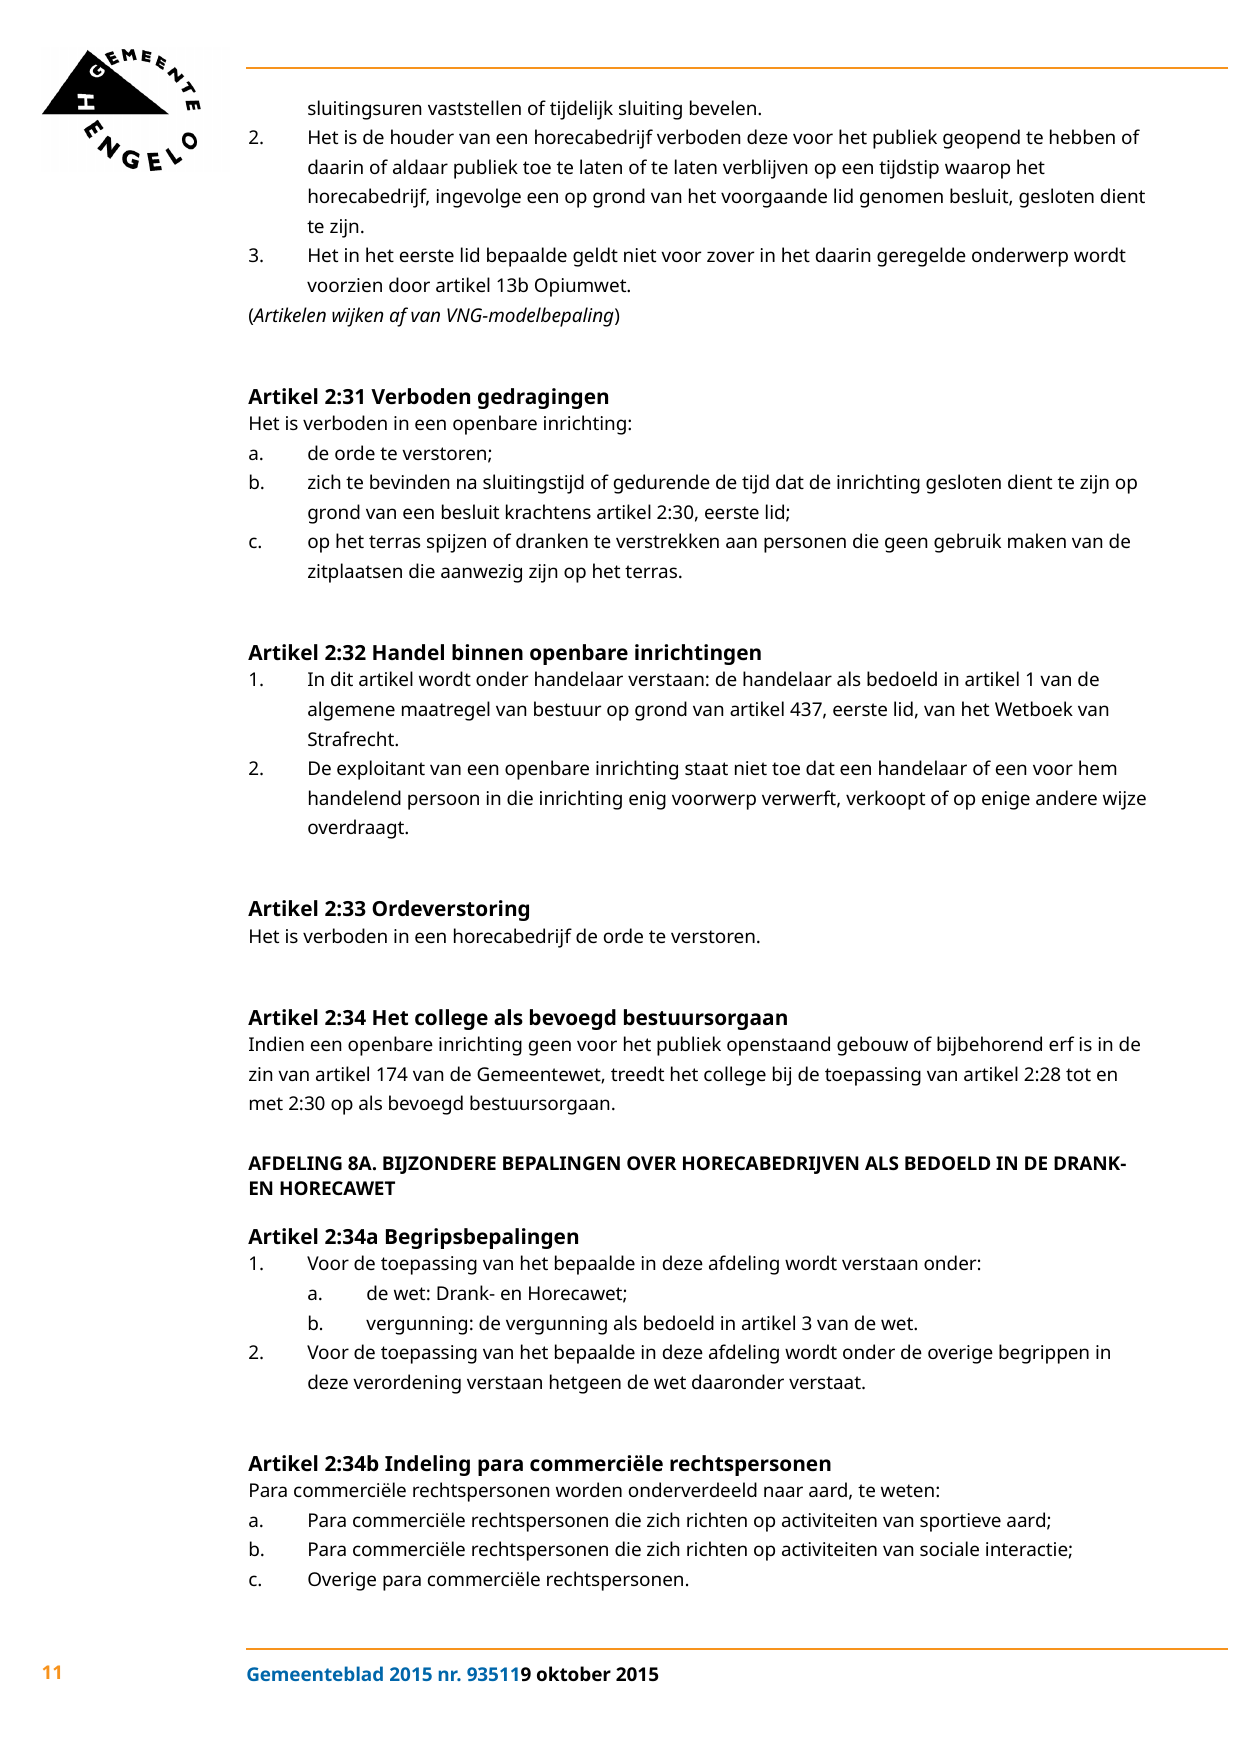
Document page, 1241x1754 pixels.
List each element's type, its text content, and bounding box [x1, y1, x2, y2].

list Het is de houder van een horecabedrijf verboden deze voor het publiek geopend te hebben of daarin of aldaar publiek toe te laten of te laten verblijven op een tijdstip waarop het horecabedrijf, ingevolge een op grond van het voorgaande lid genomen besluit, gesloten dient te zijn. [248, 124, 1152, 239]
text Artikel 2:32 Handel binnen openbare inrichtingen [248, 638, 1152, 667]
text Artikel 2:34b Indeling para commerciële rechtspersonen [248, 1449, 1152, 1477]
text Artikel 2:31 Verboden gedragingen [248, 382, 1152, 410]
text Para commerciële rechtspersonen worden onderverdeeld naar aard, te weten: [248, 1477, 1152, 1503]
list In dit artikel wordt onder handelaar verstaan: de handelaar als bedoeld in artikel 1 van de algemene maatregel van bestuur op grond van artikel 437, eerste lid, van het Wetboek van Strafrecht. [248, 667, 1152, 752]
list zich te bevinden na sluitingstijd of gedurende de tijd dat de inrichting gesloten dient te zijn op grond van een besluit krachtens artikel 2:30, eerste lid; [248, 469, 1152, 525]
list op het terras spijzen of dranken te verstrekken aan personen die geen gebruik maken van de zitplaatsen die aanwezig zijn op het terras. [248, 529, 1152, 584]
list de orde te verstoren; [248, 440, 1152, 466]
list Voor de toepassing van het bepaalde in deze afdeling wordt verstaan onder: [248, 1251, 1152, 1276]
text Het is verboden in een openbare inrichting: [248, 410, 1152, 436]
list de wet: Drank- en Horecawet; [307, 1280, 1152, 1306]
text (Artikelen wijken af van VNG-modelbepaling) [248, 302, 1152, 328]
list vergunning: de vergunning als bedoeld in artikel 3 van de wet. [307, 1310, 1152, 1335]
text Het is verboden in een horecabedrijf de orde te verstoren. [248, 923, 1152, 949]
picture [41, 47, 231, 172]
list Overige para commerciële rechtspersonen. [248, 1566, 1152, 1592]
list De exploitant van een openbare inrichting staat niet toe dat een handelaar of een voor hem handelend persoon in die inrichting enig voorwerp verwerft, verkoopt of op enige andere wijze overdraagt. [248, 755, 1152, 840]
text AFDELING 8A. BIJZONDERE BEPALINGEN OVER HORECABEDRIJVEN ALS BEDOELD IN DE DRANK- EN HORECAWET [248, 1150, 1152, 1201]
text Indien een openbare inrichting geen voor het publiek openstaand gebouw of bijbehorend erf is in de zin van artikel 174 van de Gemeentewet, treedt het college bij de toepassing van artikel 2:28 tot en met 2:30 op als bevoegd bestuursorgaan. [248, 1031, 1152, 1116]
list Het in het eerste lid bepaalde geldt niet voor zover in het daarin geregelde onderwerp wordt voorzien door artikel 13b Opiumwet. [248, 243, 1152, 298]
list sluitingsuren vaststellen of tijdelijk sluiting bevelen. [248, 95, 1152, 121]
text Artikel 2:34 Het college als bevoegd bestuursorgaan [248, 1003, 1152, 1031]
list Voor de toepassing van het bepaalde in deze afdeling wordt onder de overige begrippen in deze verordening verstaan hetgeen de wet daaronder verstaat. [248, 1339, 1152, 1394]
text Artikel 2:34a Begripsbepalingen [248, 1222, 1152, 1251]
list Para commerciële rechtspersonen die zich richten op activiteiten van sociale interactie; [248, 1536, 1152, 1562]
text Artikel 2:33 Ordeverstoring [248, 894, 1152, 923]
list Para commerciële rechtspersonen die zich richten op activiteiten van sportieve aard; [248, 1507, 1152, 1533]
